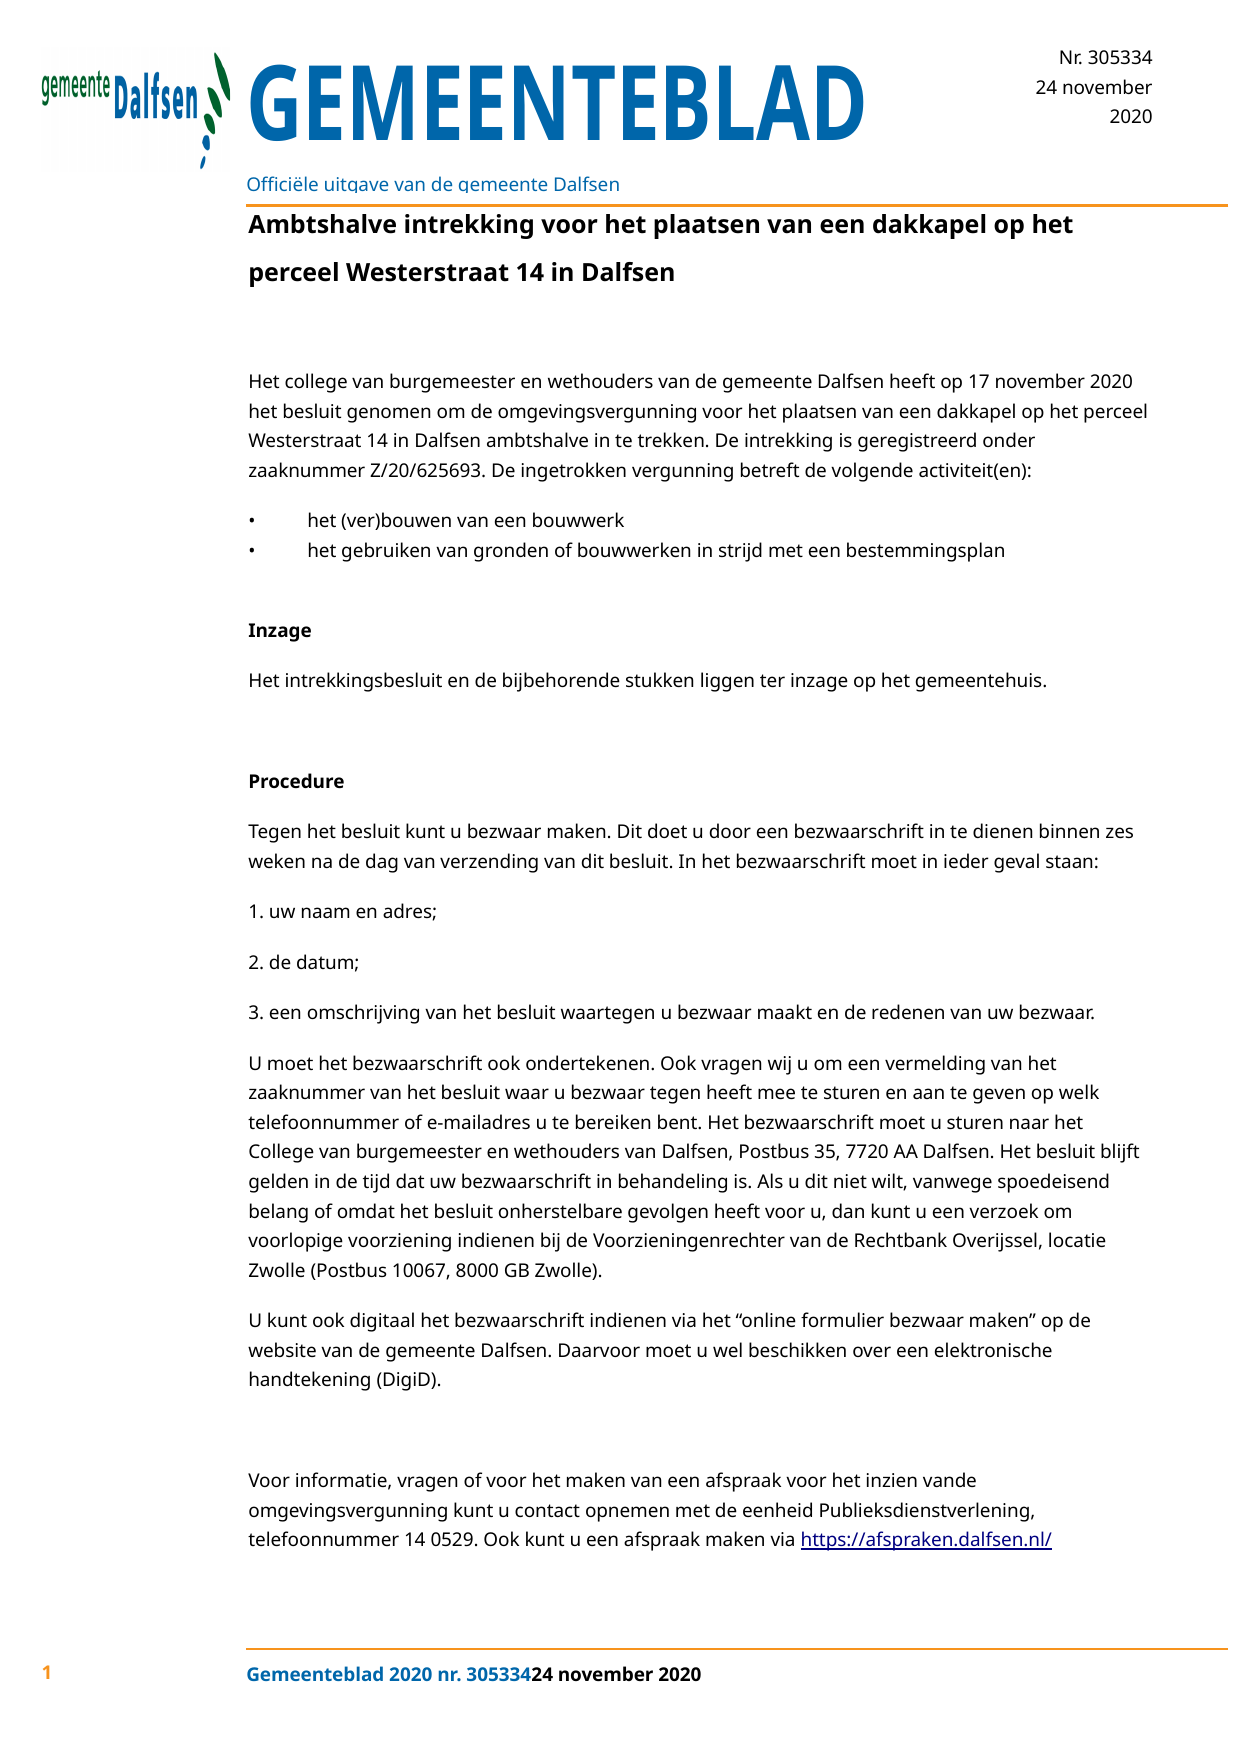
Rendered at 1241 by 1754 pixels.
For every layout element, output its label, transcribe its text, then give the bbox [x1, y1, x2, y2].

text Ambtshalve intrekking voor het plaatsen van een dakkapel op het perceel Westerstraat 14 in Dalfsen [248, 207, 1152, 288]
text U moet het bezwaarschrift ook ondertekenen. Ook vragen wij u om een vermelding van het zaaknummer van het besluit waar u bezwaar tegen heeft mee te sturen en aan te geven op welk telefoonnummer of e-mailadres u te bereiken bent. Het bezwaarschrift moet u sturen naar het College van burgemeester en wethouders van Dalfsen, Postbus 35, 7720 AA Dalfsen. Het besluit blijft gelden in de tijd dat uw bezwaarschrift in behandeling is. Als u dit niet wilt, vanwege spoedeisend belang of omdat het besluit onherstelbare gevolgen heeft voor u, dan kunt u een verzoek om voorlopige voorziening indienen bij de Voorzieningenrechter van de Rechtbank Overijssel, locatie Zwolle (Postbus 10067, 8000 GB Zwolle). [248, 1050, 1152, 1283]
text 2. de datum; [248, 949, 1152, 975]
text 1. uw naam en adres; [248, 899, 1152, 924]
text Inzage [248, 617, 1152, 643]
list het (ver)bouwen van een bouwwerk [248, 507, 1152, 533]
list het gebruiken van gronden of bouwwerken in strijd met een bestemmingsplan [248, 537, 1152, 563]
text Het intrekkingsbesluit en de bijbehorende stukken liggen ter inzage op het gemeentehuis. [248, 667, 1152, 693]
text Procedure [248, 768, 1152, 794]
text Het college van burgemeester en wethouders van de gemeente Dalfsen heeft op 17 november 2020 het besluit genomen om de omgevingsvergunning voor het plaatsen van een dakkapel op het perceel Westerstraat 14 in Dalfsen ambtshalve in te trekken. De intrekking is geregistreerd onder zaaknummer Z/20/625693. De ingetrokken vergunning betreft de volgende activiteit(en): [248, 368, 1152, 483]
text 3. een omschrijving van het besluit waartegen u bezwaar maakt en de redenen van uw bezwaar. [248, 999, 1152, 1025]
text Voor informatie, vragen of voor het maken van een afspraak voor het inzien vande omgevingsvergunning kunt u contact opnemen met de eenheid Publieksdienstverlening, telefoonnummer 14 0529. Ook kunt u een afspraak maken via https://afspraken.dalfsen.nl/ [248, 1467, 1152, 1552]
text Tegen het besluit kunt u bezwaar maken. Dit doet u door een bezwaarschrift in te dienen binnen zes weken na de dag van verzending van dit besluit. In het bezwaarschrift moet in ieder geval staan: [248, 819, 1152, 874]
text U kunt ook digitaal het bezwaarschrift indienen via het “online formulier bezwaar maken” op de website van de gemeente Dalfsen. Daarvoor moet u wel beschikken over een elektronische handtekening (DigiD). [248, 1307, 1152, 1392]
picture [41, 47, 231, 172]
